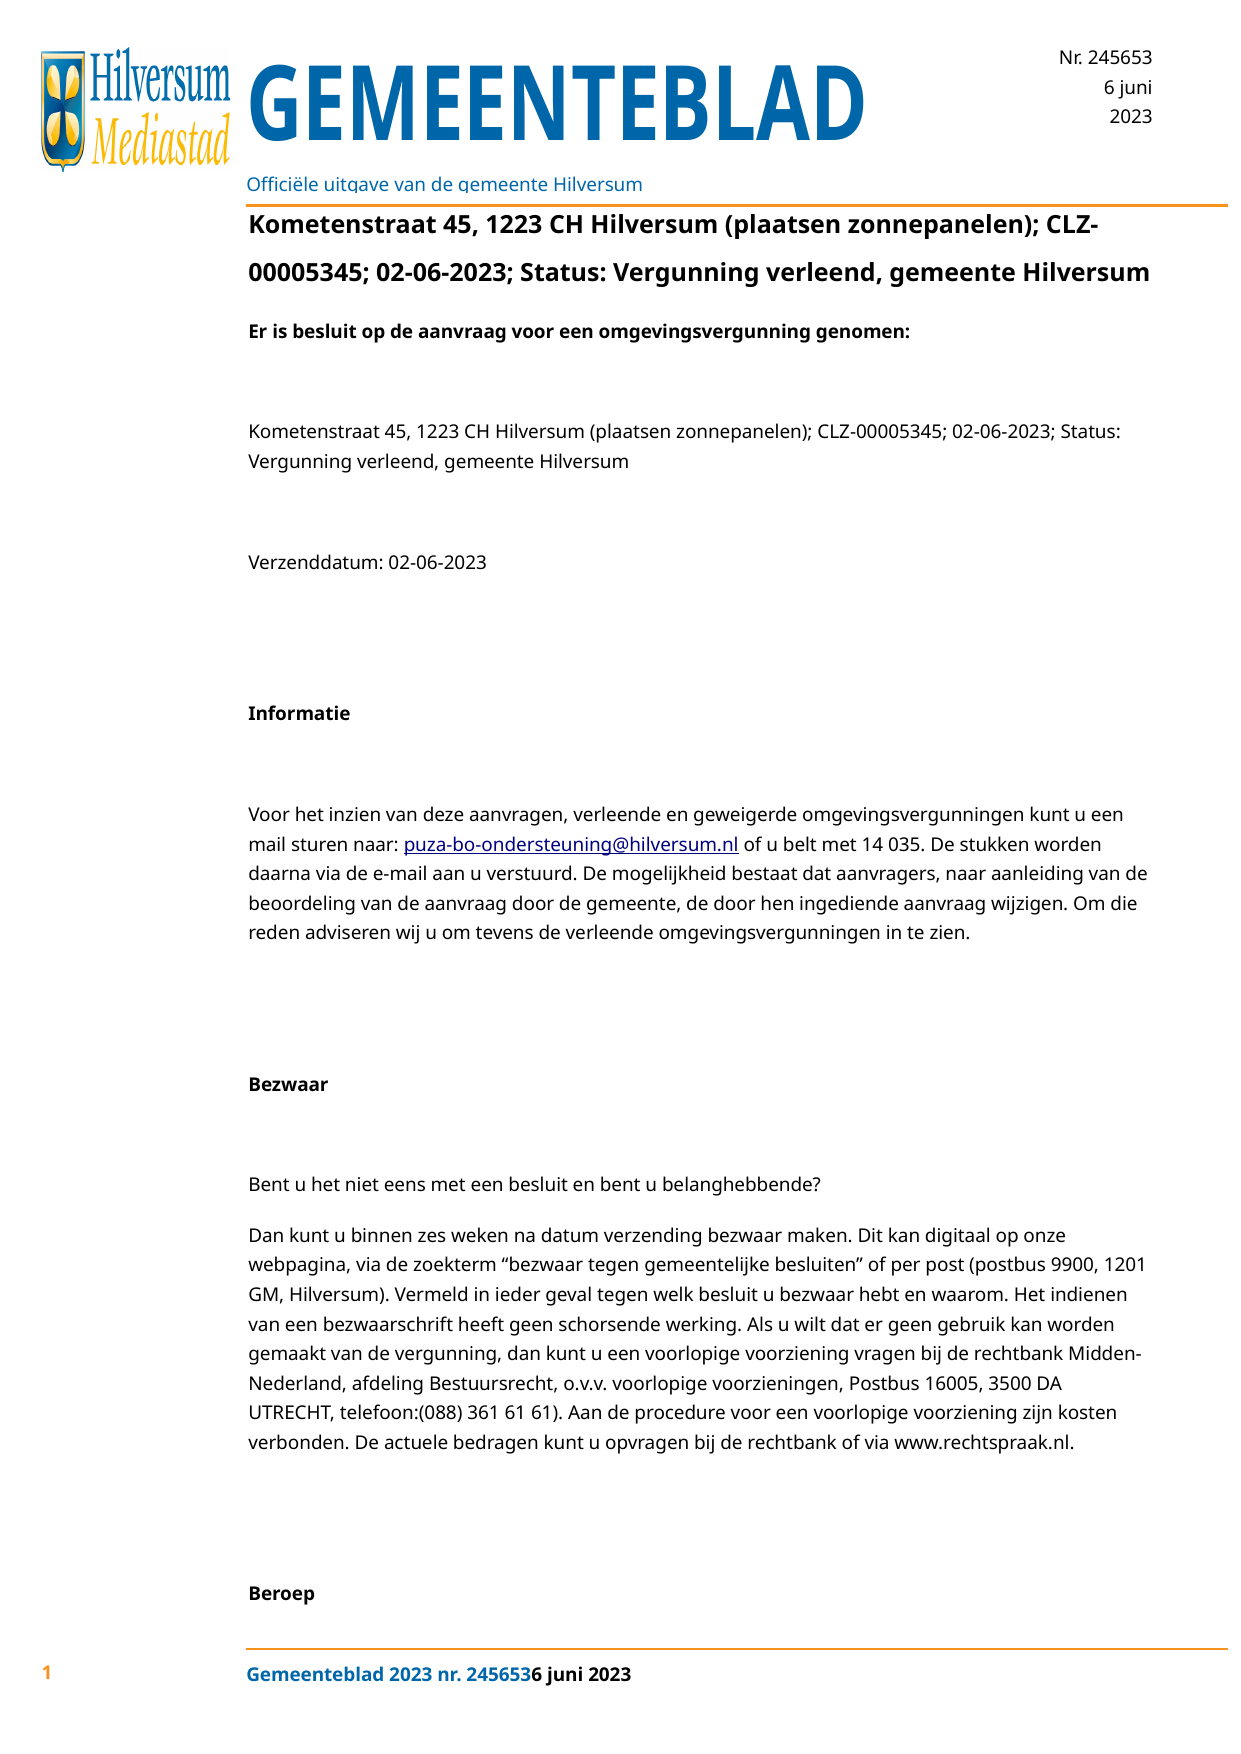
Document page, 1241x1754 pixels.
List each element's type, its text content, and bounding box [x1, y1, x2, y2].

text Kometenstraat 45, 1223 CH Hilversum (plaatsen zonnepanelen); CLZ-00005345; 02-06-2023; Status: Vergunning verleend, gemeente Hilversum [248, 419, 1152, 474]
text Voor het inzien van deze aanvragen, verleende en geweigerde omgevingsvergunningen kunt u een mail sturen naar: puza-bo-ondersteuning@hilversum.nl of u belt met 14 035. De stukken worden daarna via de e-mail aan u verstuurd. De mogelijkheid bestaat dat aanvragers, naar aanleiding van de beoordeling van de aanvraag door de gemeente, de door hen ingediende aanvraag wijzigen. Om die reden adviseren wij u om tevens de verleende omgevingsvergunningen in te zien. [248, 801, 1152, 945]
text Beroep [248, 1580, 1152, 1606]
text Kometenstraat 45, 1223 CH Hilversum (plaatsen zonnepanelen); CLZ-00005345; 02-06-2023; Status: Vergunning verleend, gemeente Hilversum [248, 207, 1152, 288]
picture [41, 47, 231, 172]
text Er is besluit op de aanvraag voor een omgevingsvergunning genomen: [248, 318, 1152, 344]
text Informatie [248, 700, 1152, 726]
text Dan kunt u binnen zes weken na datum verzending bezwaar maken. Dit kan digitaal op onze webpagina, via de zoekterm “bezwaar tegen gemeentelijke besluiten” of per post (postbus 9900, 1201 GM, Hilversum). Vermeld in ieder geval tegen welk besluit u bezwaar hebt en waarom. Het indienen van een bezwaarschrift heeft geen schorsende werking. Als u wilt dat er geen gebruik kan worden gemaakt van de vergunning, dan kunt u een voorlopige voorziening vragen bij de rechtbank Midden-Nederland, afdeling Bestuursrecht, o.v.v. voorlopige voorzieningen, Postbus 16005, 3500 DA UTRECHT, telefoon:(088) 361 61 61). Aan de procedure voor een voorlopige voorziening zijn kosten verbonden. De actuele bedragen kunt u opvragen bij de rechtbank of via www.rechtspraak.nl. [248, 1222, 1152, 1455]
text Bezwaar [248, 1071, 1152, 1097]
text Bent u het niet eens met een besluit en bent u belanghebbende? [248, 1172, 1152, 1197]
text Verzenddatum: 02-06-2023 [248, 549, 1152, 575]
